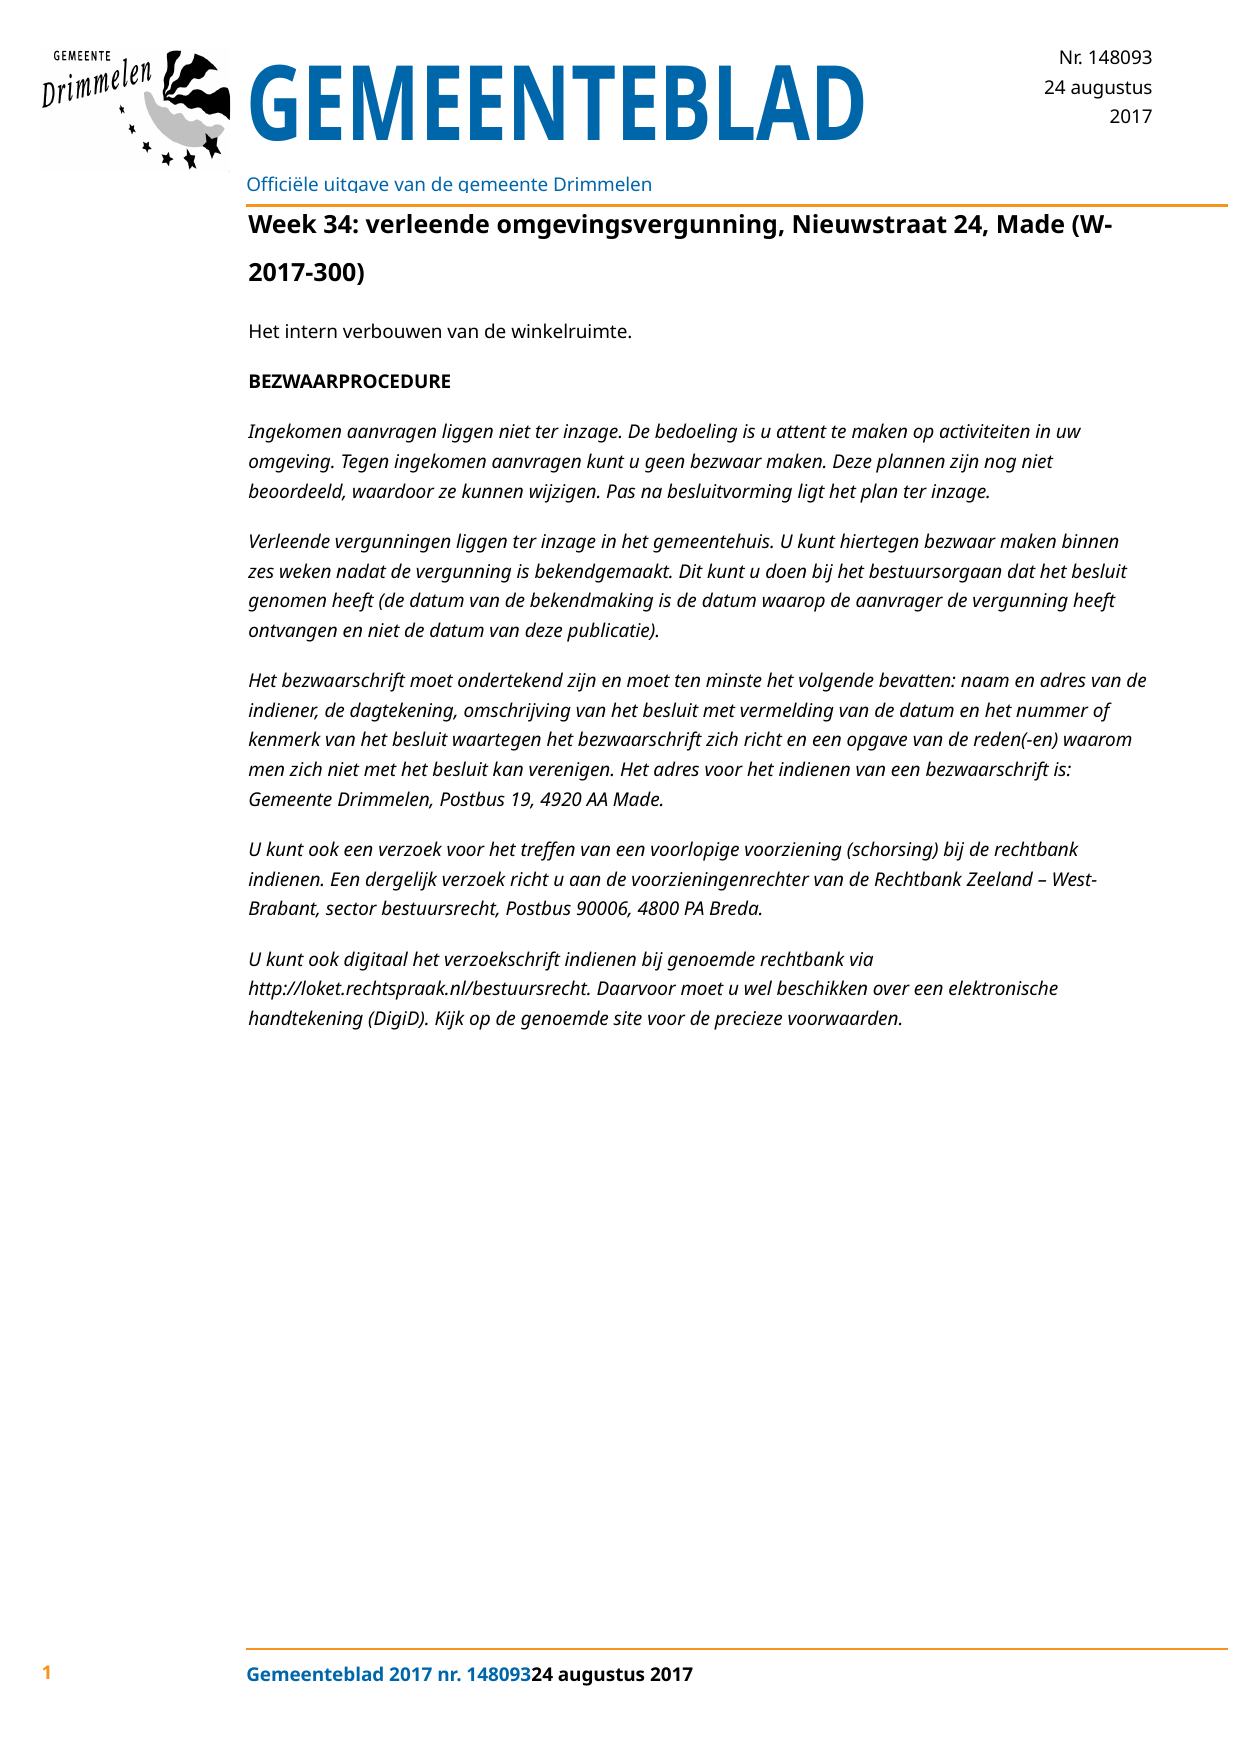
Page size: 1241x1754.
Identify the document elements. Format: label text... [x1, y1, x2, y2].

picture [41, 47, 231, 172]
text Het intern verbouwen van de winkelruimte. [248, 318, 1152, 344]
text Week 34: verleende omgevingsvergunning, Nieuwstraat 24, Made (W-2017-300) [248, 207, 1152, 288]
text BEZWAARPROCEDURE [248, 368, 1152, 394]
text Het bezwaarschrift moet ondertekend zijn en moet ten minste het volgende bevatten: naam en adres van de indiener, de dagtekening, omschrijving van het besluit met vermelding van de datum en het nummer of kenmerk van het besluit waartegen het bezwaarschrift zich richt en een opgave van de reden(-en) waarom men zich niet met het besluit kan verenigen. Het adres voor het indienen van een bezwaarschrift is: Gemeente Drimmelen, Postbus 19, 4920 AA Made. [248, 667, 1152, 812]
text Ingekomen aanvragen liggen niet ter inzage. De bedoeling is u attent te maken op activiteiten in uw omgeving. Tegen ingekomen aanvragen kunt u geen bezwaar maken. Deze plannen zijn nog niet beoordeeld, waardoor ze kunnen wijzigen. Pas na besluitvorming ligt het plan ter inzage. [248, 419, 1152, 504]
text U kunt ook een verzoek voor het treffen van een voorlopige voorziening (schorsing) bij de rechtbank indienen. Een dergelijk verzoek richt u aan de voorzieningenrechter van de Rechtbank Zeeland – West-Brabant, sector bestuursrecht, Postbus 90006, 4800 PA Breda. [248, 836, 1152, 921]
text U kunt ook digitaal het verzoekschrift indienen bij genoemde rechtbank via http://loket.rechtspraak.nl/bestuursrecht. Daarvoor moet u wel beschikken over een elektronische handtekening (DigiD). Kijk op de genoemde site voor de precieze voorwaarden. [248, 946, 1152, 1031]
text Verleende vergunningen liggen ter inzage in het gemeentehuis. U kunt hiertegen bezwaar maken binnen zes weken nadat de vergunning is bekendgemaakt. Dit kunt u doen bij het bestuursorgaan dat het besluit genomen heeft (de datum van de bekendmaking is de datum waarop de aanvrager de vergunning heeft ontvangen en niet de datum van deze publicatie). [248, 528, 1152, 643]
